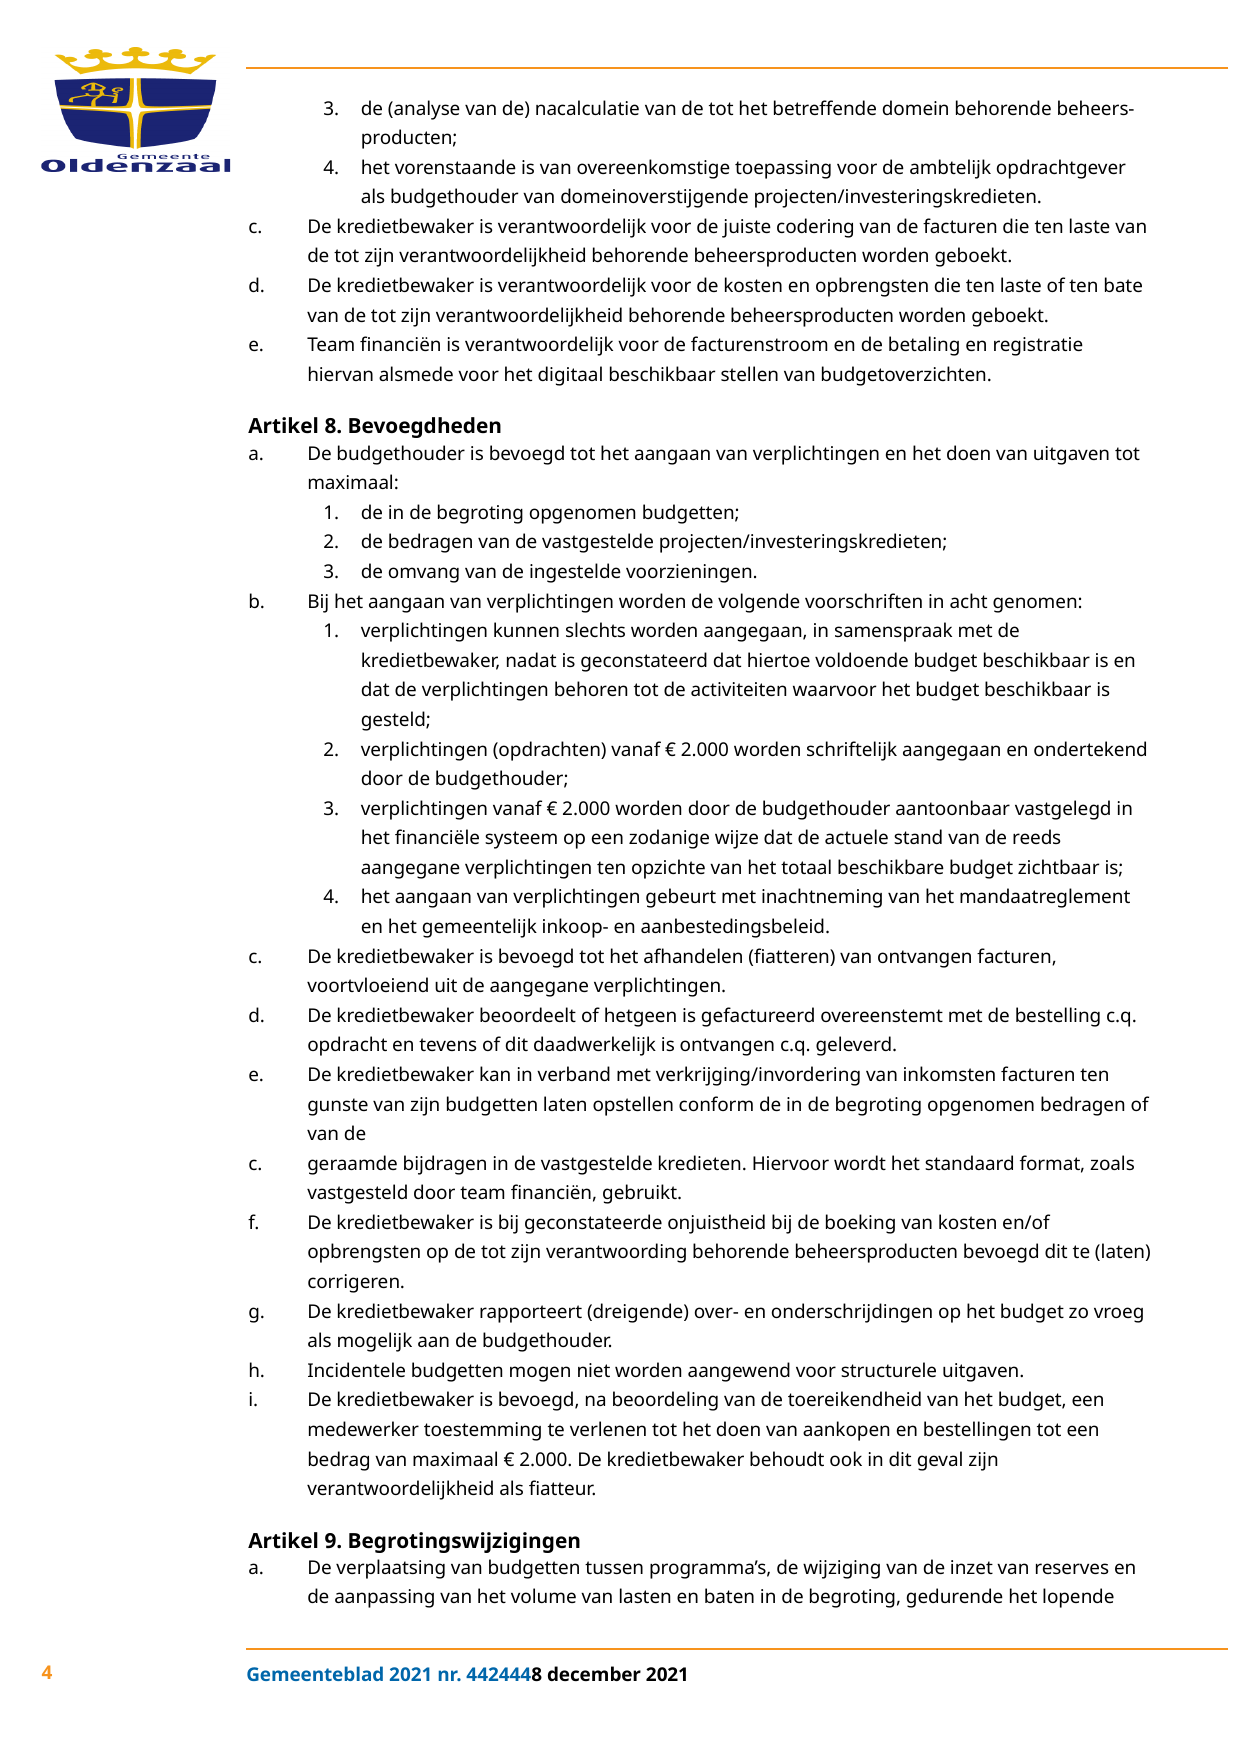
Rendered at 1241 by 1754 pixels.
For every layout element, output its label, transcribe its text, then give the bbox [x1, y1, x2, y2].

list De verplaatsing van budgetten tussen programma’s, de wijziging van de inzet van reserves en de aanpassing van het volume van lasten en baten in de begroting, gedurende het lopende [248, 1554, 1152, 1609]
list De kredietbewaker is bevoegd, na beoordeling van de toereikendheid van het budget, een medewerker toestemming te verlenen tot het doen van aankopen en bestellingen tot een bedrag van maximaal € 2.000. De kredietbewaker behoudt ook in dit geval zijn verantwoordelijkheid als fiatteur. [248, 1387, 1152, 1501]
list de bedragen van de vastgestelde projecten/investeringskredieten; [323, 529, 1152, 554]
list het vorenstaande is van overeenkomstige toepassing voor de ambtelijk opdrachtgever als budgethouder van domeinoverstijgende projecten/investeringskredieten. [323, 154, 1152, 209]
list geraamde bijdragen in de vastgestelde kredieten. Hiervoor wordt het standaard format, zoals vastgesteld door team financiën, gebruikt. [248, 1150, 1152, 1205]
list de (analyse van de) nacalculatie van de tot het betreffende domein behorende beheers-producten; [323, 95, 1152, 150]
list verplichtingen kunnen slechts worden aangegaan, in samenspraak met de kredietbewaker, nadat is geconstateerd dat hiertoe voldoende budget beschikbaar is en dat de verplichtingen behoren tot de activiteiten waarvoor het budget beschikbaar is gesteld; [323, 617, 1152, 732]
list De kredietbewaker is verantwoordelijk voor de kosten en opbrengsten die ten laste of ten bate van de tot zijn verantwoordelijkheid behorende beheersproducten worden geboekt. [248, 272, 1152, 328]
list verplichtingen vanaf € 2.000 worden door de budgethouder aantoonbaar vastgelegd in het financiële systeem op een zodanige wijze dat de actuele stand van de reeds aangegane verplichtingen ten opzichte van het totaal beschikbare budget zichtbaar is; [323, 795, 1152, 880]
text Artikel 9. Begrotingswijzigingen [248, 1526, 1152, 1554]
list het aangaan van verplichtingen gebeurt met inachtneming van het mandaatreglement en het gemeentelijk inkoop- en aanbestedingsbeleid. [323, 884, 1152, 939]
list De kredietbewaker rapporteert (dreigende) over- en onderschrijdingen op het budget zo vroeg als mogelijk aan de budgethouder. [248, 1298, 1152, 1353]
list de omvang van de ingestelde voorzieningen. [323, 558, 1152, 584]
text Artikel 8. Bevoegdheden [248, 411, 1152, 440]
list Incidentele budgetten mogen niet worden aangewend voor structurele uitgaven. [248, 1357, 1152, 1383]
list De kredietbewaker is bij geconstateerde onjuistheid bij de boeking van kosten en/of opbrengsten op de tot zijn verantwoording behorende beheersproducten bevoegd dit te (laten) corrigeren. [248, 1209, 1152, 1294]
list De kredietbewaker is verantwoordelijk voor de juiste codering van de facturen die ten laste van de tot zijn verantwoordelijkheid behorende beheersproducten worden geboekt. [248, 213, 1152, 268]
picture [41, 47, 231, 172]
list verplichtingen (opdrachten) vanaf € 2.000 worden schriftelijk aangegaan en ondertekend door de budgethouder; [323, 736, 1152, 791]
list Team financiën is verantwoordelijk voor de facturenstroom en de betaling en registratie hiervan alsmede voor het digitaal beschikbaar stellen van budgetoverzichten. [248, 331, 1152, 387]
list De budgethouder is bevoegd tot het aangaan van verplichtingen en het doen van uitgaven tot maximaal: [248, 440, 1152, 495]
list De kredietbewaker is bevoegd tot het afhandelen (fiatteren) van ontvangen facturen, voortvloeiend uit de aangegane verplichtingen. [248, 943, 1152, 998]
list Bij het aangaan van verplichtingen worden de volgende voorschriften in acht genomen: [248, 588, 1152, 613]
list De kredietbewaker beoordeelt of hetgeen is gefactureerd overeenstemt met de bestelling c.q. opdracht en tevens of dit daadwerkelijk is ontvangen c.q. geleverd. [248, 1002, 1152, 1057]
list de in de begroting opgenomen budgetten; [323, 499, 1152, 525]
list De kredietbewaker kan in verband met verkrijging/invordering van inkomsten facturen ten gunste van zijn budgetten laten opstellen conform de in de begroting opgenomen bedragen of van de [248, 1061, 1152, 1146]
